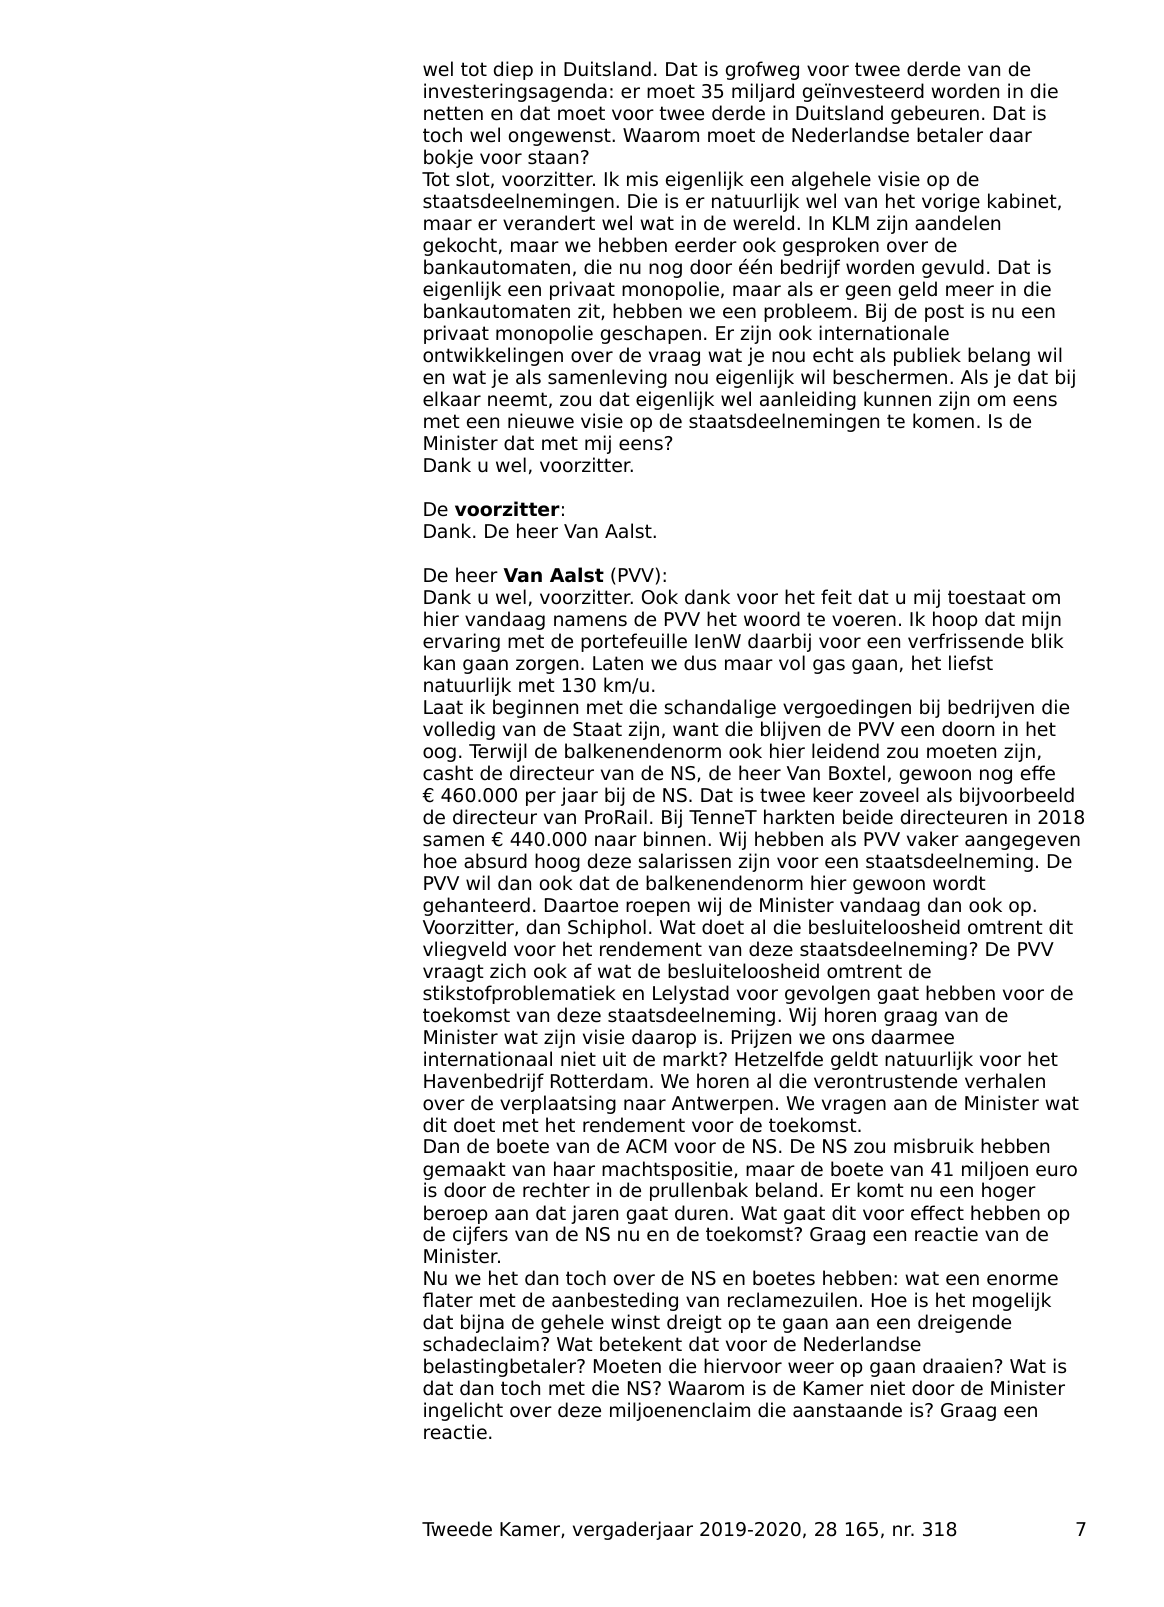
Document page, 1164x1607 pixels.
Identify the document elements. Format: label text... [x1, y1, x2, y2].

text Nu we het dan toch over de NS en boetes hebben: wat een enorme flater met de aanbesteding van reclamezuilen. Hoe is het mogelijk dat bijna de gehele winst dreigt op te gaan aan een dreigende schadeclaim? Wat betekent dat voor de Nederlandse belastingbetaler? Moeten die hiervoor weer op gaan draaien? Wat is dat dan toch met die NS? Waarom is de Kamer niet door de Minister ingelicht over deze miljoenenclaim die aanstaande is? Graag een reactie. [422, 1268, 1087, 1444]
text Laat ik beginnen met die schandalige vergoedingen bij bedrijven die volledig van de Staat zijn, want die blijven de PVV een doorn in het oog. Terwijl de balkenendenorm ook hier leidend zou moeten zijn, casht de directeur van de NS, de heer Van Boxtel, gewoon nog effe € 460.000 per jaar bij de NS. Dat is twee keer zoveel als bijvoorbeeld de directeur van ProRail. Bij TenneT harkten beide directeuren in 2018 samen € 440.000 naar binnen. Wij hebben als PVV vaker aangegeven hoe absurd hoog deze salarissen zijn voor een staatsdeelneming. De PVV wil dan ook dat de balkenendenorm hier gewoon wordt gehanteerd. Daartoe roepen wij de Minister vandaag dan ook op. [422, 697, 1087, 917]
text De heer Van Aalst (PVV): [422, 565, 1087, 587]
text Tot slot, voorzitter. Ik mis eigenlijk een algehele visie op de staatsdeelnemingen. Die is er natuurlijk wel van het vorige kabinet, maar er verandert wel wat in de wereld. In KLM zijn aandelen gekocht, maar we hebben eerder ook gesproken over de bankautomaten, die nu nog door één bedrijf worden gevuld. Dat is eigenlijk een privaat monopolie, maar als er geen geld meer in die bankautomaten zit, hebben we een probleem. Bij de post is nu een privaat monopolie geschapen. Er zijn ook internationale ontwikkelingen over de vraag wat je nou echt als publiek belang wil en wat je als samenleving nou eigenlijk wil beschermen. Als je dat bij elkaar neemt, zou dat eigenlijk wel aanleiding kunnen zijn om eens met een nieuwe visie op de staatsdeelnemingen te komen. Is de Minister dat met mij eens? [422, 169, 1087, 455]
text Dan de boete van de ACM voor de NS. De NS zou misbruik hebben gemaakt van haar machtspositie, maar de boete van 41 miljoen euro is door de rechter in de prullenbak beland. Er komt nu een hoger beroep aan dat jaren gaat duren. Wat gaat dit voor effect hebben op de cijfers van de NS nu en de toekomst? Graag een reactie van de Minister. [422, 1136, 1087, 1268]
text wel tot diep in Duitsland. Dat is grofweg voor twee derde van de investeringsagenda: er moet 35 miljard geïnvesteerd worden in die netten en dat moet voor twee derde in Duitsland gebeuren. Dat is toch wel ongewenst. Waarom moet de Nederlandse betaler daar bokje voor staan? [422, 59, 1087, 169]
text Voorzitter, dan Schiphol. Wat doet al die besluiteloosheid omtrent dit vliegveld voor het rendement van deze staatsdeelneming? De PVV vraagt zich ook af wat de besluiteloosheid omtrent de stikstofproblematiek en Lelystad voor gevolgen gaat hebben voor de toekomst van deze staatsdeelneming. Wij horen graag van de Minister wat zijn visie daarop is. Prijzen we ons daarmee internationaal niet uit de markt? Hetzelfde geldt natuurlijk voor het Havenbedrijf Rotterdam. We horen al die verontrustende verhalen over de verplaatsing naar Antwerpen. We vragen aan de Minister wat dit doet met het rendement voor de toekomst. [422, 917, 1087, 1136]
text Dank u wel, voorzitter. [422, 455, 1087, 477]
text Dank u wel, voorzitter. Ook dank voor het feit dat u mij toestaat om hier vandaag namens de PVV het woord te voeren. Ik hoop dat mijn ervaring met de portefeuille IenW daarbij voor een verfrissende blik kan gaan zorgen. Laten we dus maar vol gas gaan, het liefst natuurlijk met 130 km/u. [422, 587, 1087, 697]
text De voorzitter: [422, 499, 1087, 521]
text Dank. De heer Van Aalst. [422, 521, 1087, 543]
